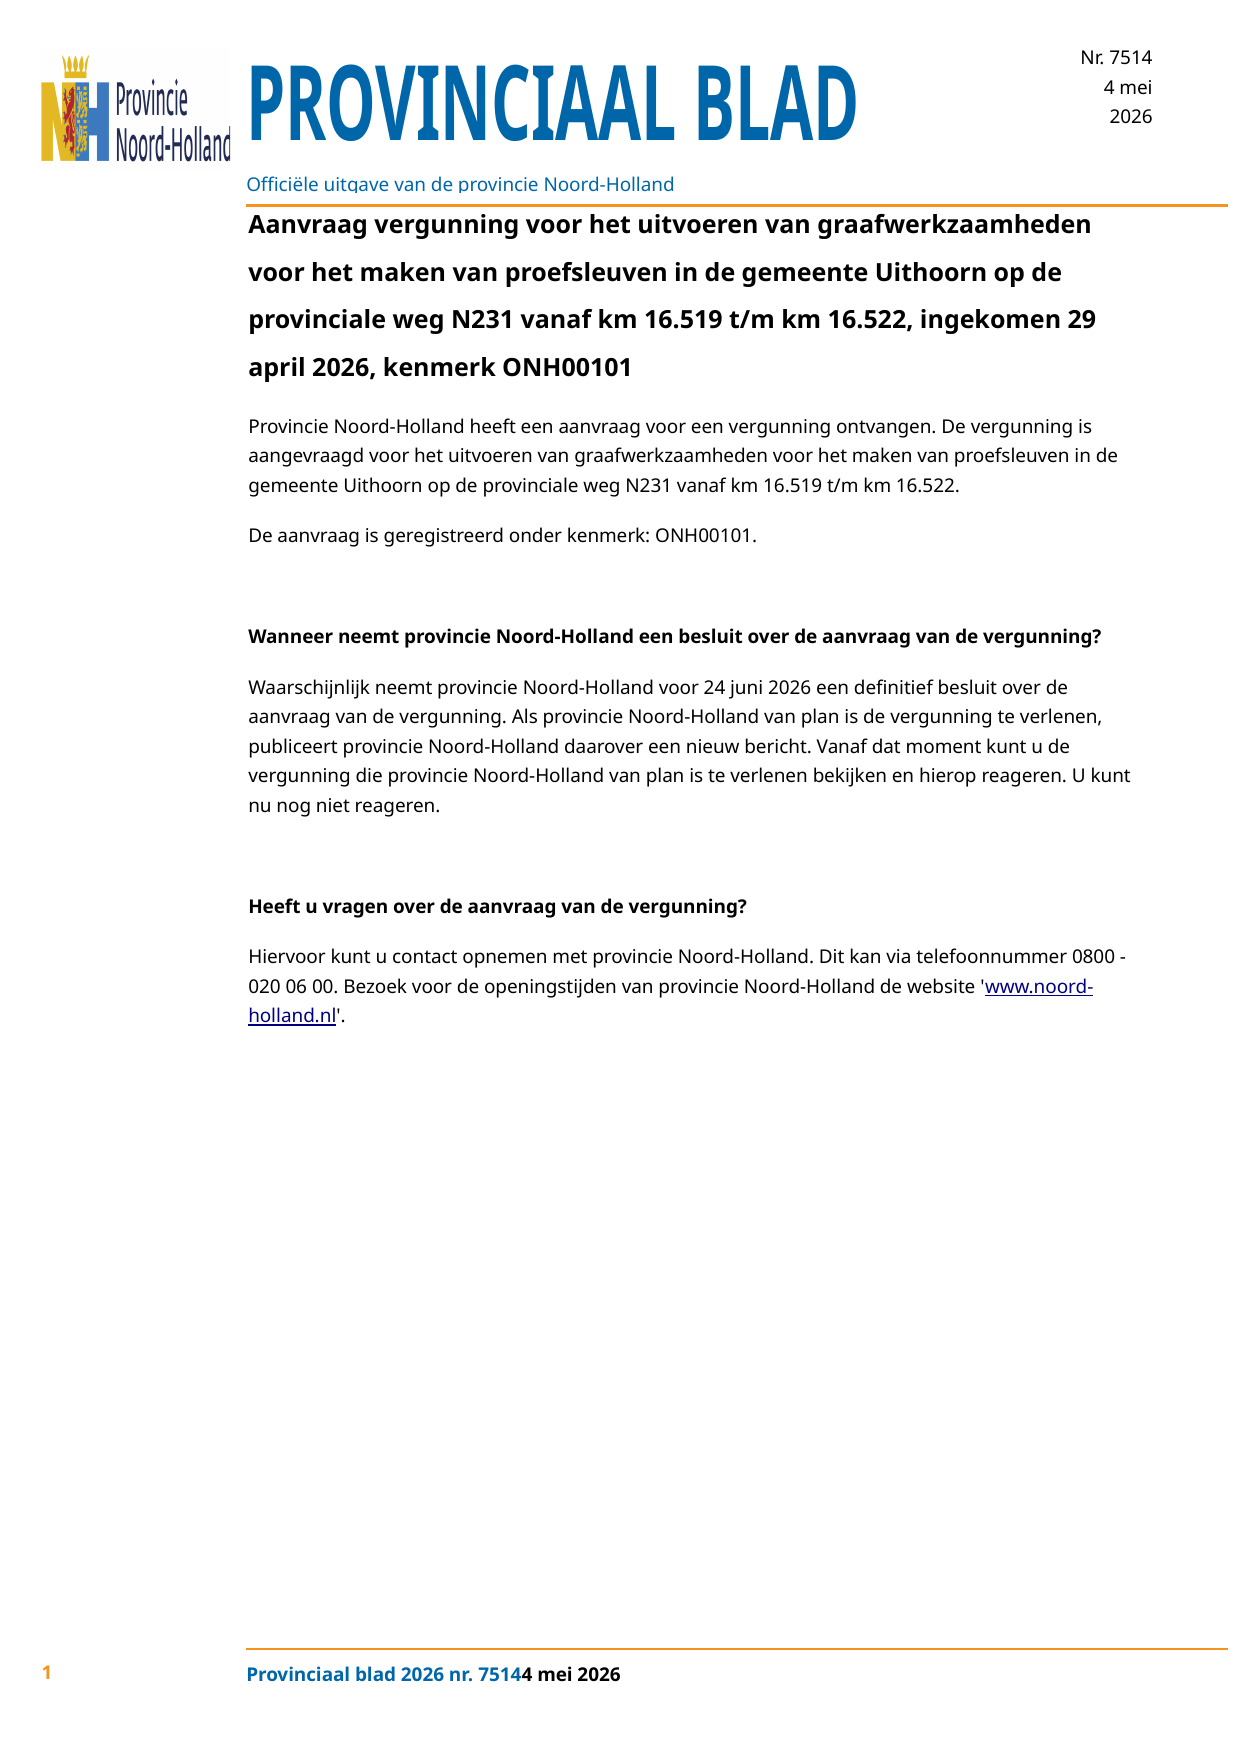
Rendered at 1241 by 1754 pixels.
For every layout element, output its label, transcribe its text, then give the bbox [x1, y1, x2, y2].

text Wanneer neemt provincie Noord-Holland een besluit over de aanvraag van de vergunning? [248, 623, 1152, 649]
text Hiervoor kunt u contact opnemen met provincie Noord-Holland. Dit kan via telefoonnummer 0800 - 020 06 00. Bezoek voor de openingstijden van provincie Noord-Holland de website 'www.noord-holland.nl'. [248, 943, 1152, 1028]
text Heeft u vragen over de aanvraag van de vergunning? [248, 893, 1152, 919]
picture [41, 47, 231, 172]
text Provincie Noord-Holland heeft een aanvraag voor een vergunning ontvangen. De vergunning is aangevraagd voor het uitvoeren van graafwerkzaamheden voor het maken van proefsleuven in de gemeente Uithoorn op de provinciale weg N231 vanaf km 16.519 t/m km 16.522. [248, 413, 1152, 498]
text Waarschijnlijk neemt provincie Noord-Holland voor 24 juni 2026 een definitief besluit over de aanvraag van de vergunning. Als provincie Noord-Holland van plan is de vergunning te verlenen, publiceert provincie Noord-Holland daarover een nieuw bericht. Vanaf dat moment kunt u de vergunning die provincie Noord-Holland van plan is te verlenen bekijken en hierop reageren. U kunt nu nog niet reageren. [248, 674, 1152, 818]
text De aanvraag is geregistreerd onder kenmerk: ONH00101. [248, 523, 1152, 548]
text Aanvraag vergunning voor het uitvoeren van graafwerkzaamheden voor het maken van proefsleuven in de gemeente Uithoorn op de provinciale weg N231 vanaf km 16.519 t/m km 16.522, ingekomen 29 april 2026, kenmerk ONH00101 [248, 207, 1152, 384]
